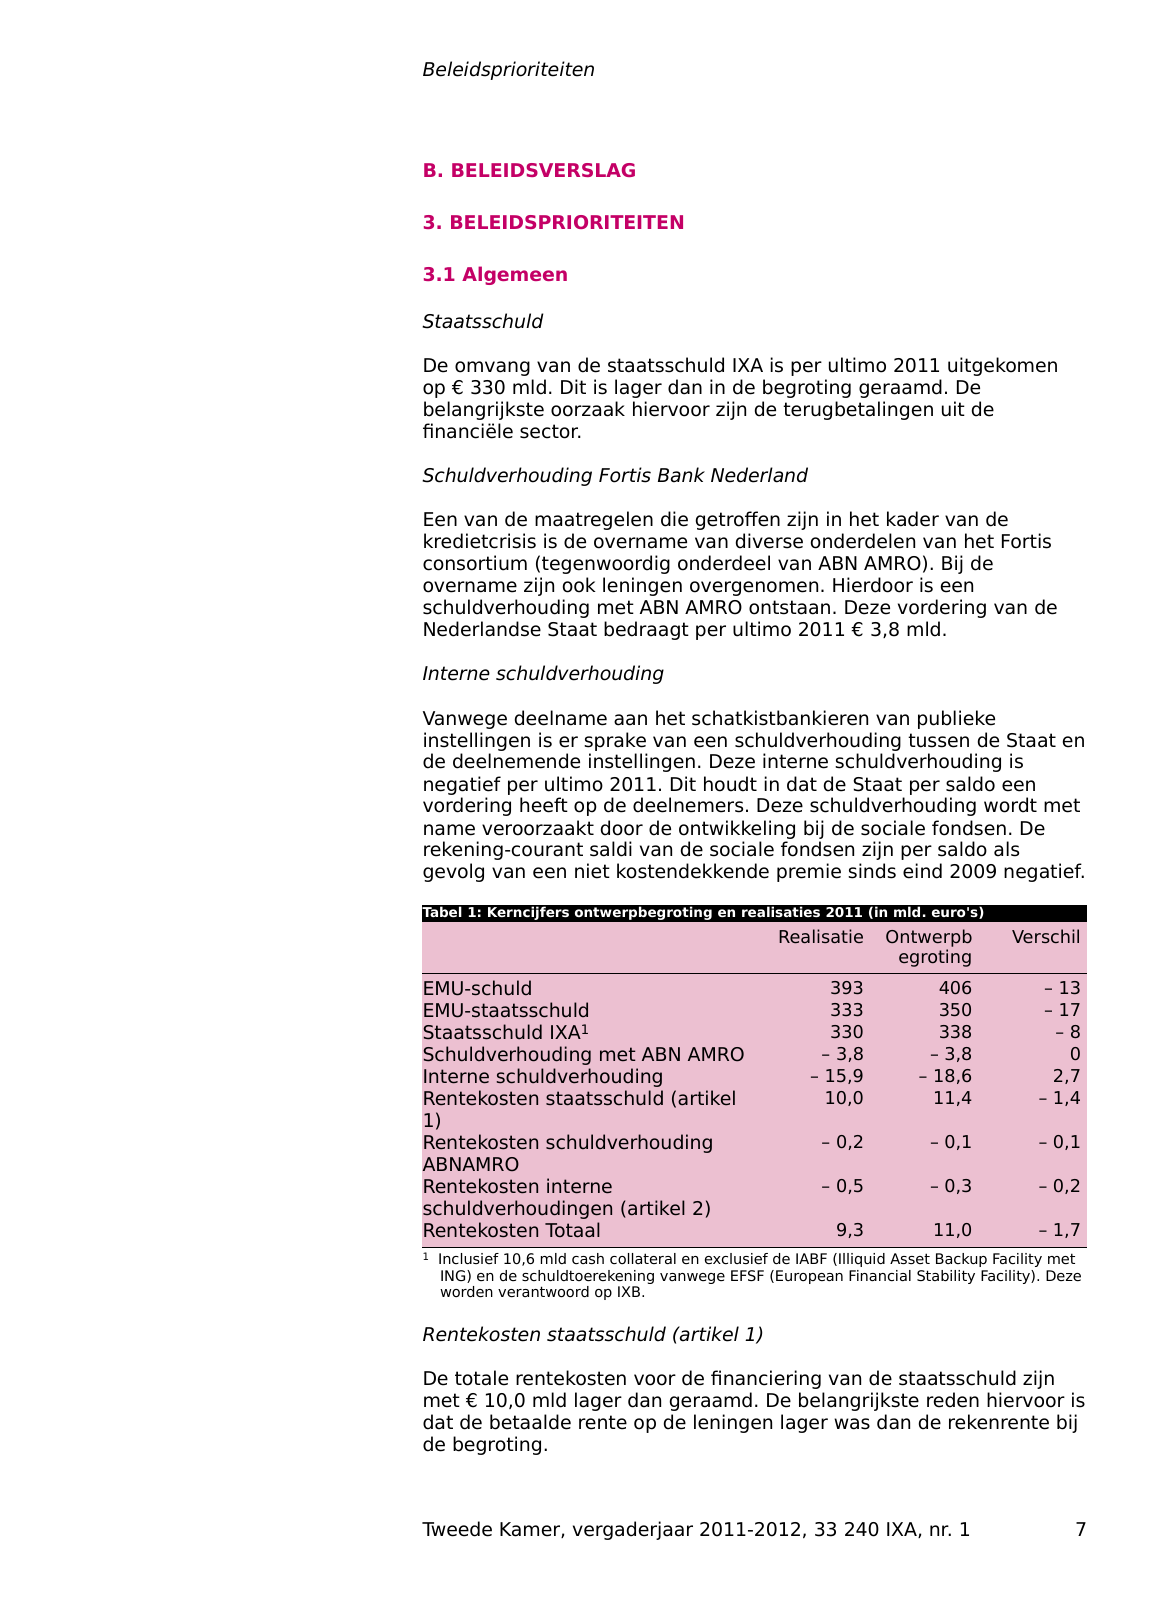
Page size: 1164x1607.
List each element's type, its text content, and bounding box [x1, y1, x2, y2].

table_cell 11,0 [870, 1220, 978, 1247]
table_cell Rentekosten schuldverhouding ABNAMRO [422, 1132, 761, 1176]
table_cell 406 [870, 974, 978, 1000]
table_header Tabel 1: Kerncijfers ontwerpbegroting en realisaties 2011 (in mld. euro's) [422, 905, 1087, 921]
table_cell – 0,5 [761, 1176, 870, 1220]
subtitle 3. BELEIDSPRIORITEITEN [422, 212, 1087, 234]
subtitle Interne schuldverhouding [422, 663, 1087, 685]
table_cell Staatsschuld IXA1 [422, 1022, 761, 1044]
subtitle Staatsschuld [422, 311, 1087, 333]
table_cell 10,0 [761, 1088, 870, 1132]
subtitle 3.1 Algemeen [422, 264, 1087, 286]
table_cell Rentekosten interne schuldverhoudingen (artikel 2) [422, 1176, 761, 1220]
subtitle Schuldverhouding Fortis Bank Nederland [422, 465, 1087, 487]
table_cell Schuldverhouding met ABN AMRO [422, 1044, 761, 1066]
table_cell Interne schuldverhouding [422, 1066, 761, 1088]
table_cell EMU-schuld [422, 974, 761, 1000]
table_cell Rentekosten Totaal [422, 1220, 761, 1247]
table_cell – 3,8 [761, 1044, 870, 1066]
table_cell – 8 [978, 1022, 1087, 1044]
table_cell 338 [870, 1022, 978, 1044]
table_cell – 17 [978, 1000, 1087, 1022]
text Een van de maatregelen die getroffen zijn in het kader van de kredietcrisis is de overname van diverse onderdelen van het Fortis consortium (tegenwoordig onderdeel van ABN AMRO). Bij de overname zijn ook leningen overgenomen. Hierdoor is een schuldverhouding met ABN AMRO ontstaan. Deze vordering van de Nederlandse Staat bedraagt per ultimo 2011 € 3,8 mld. [422, 509, 1087, 641]
table_cell – 0,2 [978, 1176, 1087, 1220]
table_cell – 15,9 [761, 1066, 870, 1088]
table_cell – 18,6 [870, 1066, 978, 1088]
text De totale rentekosten voor de financiering van de staatsschuld zijn met € 10,0 mld lager dan geraamd. De belangrijkste reden hiervoor is dat de betaalde rente op de leningen lager was dan de rekenrente bij de begroting. [422, 1368, 1087, 1456]
subtitle B. BELEIDSVERSLAG [422, 160, 1087, 182]
table_cell – 0,2 [761, 1132, 870, 1176]
table_cell – 1,4 [978, 1088, 1087, 1132]
subtitle Rentekosten staatsschuld (artikel 1) [422, 1323, 1087, 1346]
table_cell 2,7 [978, 1066, 1087, 1088]
table_cell – 0,3 [870, 1176, 978, 1220]
table_cell Realisatie [761, 922, 870, 973]
table_cell 350 [870, 1000, 978, 1022]
text De omvang van de staatsschuld IXA is per ultimo 2011 uitgekomen op € 330 mld. Dit is lager dan in de begroting geraamd. De belangrijkste oorzaak hiervoor zijn de terugbetalingen uit de financiële sector. [422, 355, 1087, 443]
table_cell – 0,1 [978, 1132, 1087, 1176]
table_cell Rentekosten staatsschuld (artikel 1) [422, 1088, 761, 1132]
table_cell 333 [761, 1000, 870, 1022]
table_cell 0 [978, 1044, 1087, 1066]
table_cell Ontwerpbegroting [870, 922, 978, 973]
table_cell – 1,7 [978, 1220, 1087, 1247]
table_cell [422, 922, 761, 973]
table_cell 9,3 [761, 1220, 870, 1247]
table_cell – 0,1 [870, 1132, 978, 1176]
table_cell Verschil [978, 922, 1087, 973]
table_cell – 3,8 [870, 1044, 978, 1066]
table_cell 11,4 [870, 1088, 978, 1132]
text Vanwege deelname aan het schatkistbankieren van publieke instellingen is er sprake van een schuldverhouding tussen de Staat en de deelnemende instellingen. Deze interne schuldverhouding is negatief per ultimo 2011. Dit houdt in dat de Staat per saldo een vordering heeft op de deelnemers. Deze schuldverhouding wordt met name veroorzaakt door de ontwikkeling bij de sociale fondsen. De rekening-courant saldi van de sociale fondsen zijn per saldo als gevolg van een niet kostendekkende premie sinds eind 2009 negatief. [422, 707, 1087, 883]
table_cell EMU-staatsschuld [422, 1000, 761, 1022]
table_cell 393 [761, 974, 870, 1000]
table_cell 330 [761, 1022, 870, 1044]
table_cell 1 Inclusief 10,6 mld cash collateral en exclusief de IABF (Illiquid Asset Backup Facility met ING) en de schuldtoerekening vanwege EFSF (European Financial Stability Facility). Deze worden verantwoord op IXB. [422, 1248, 1087, 1301]
table_cell – 13 [978, 974, 1087, 1000]
